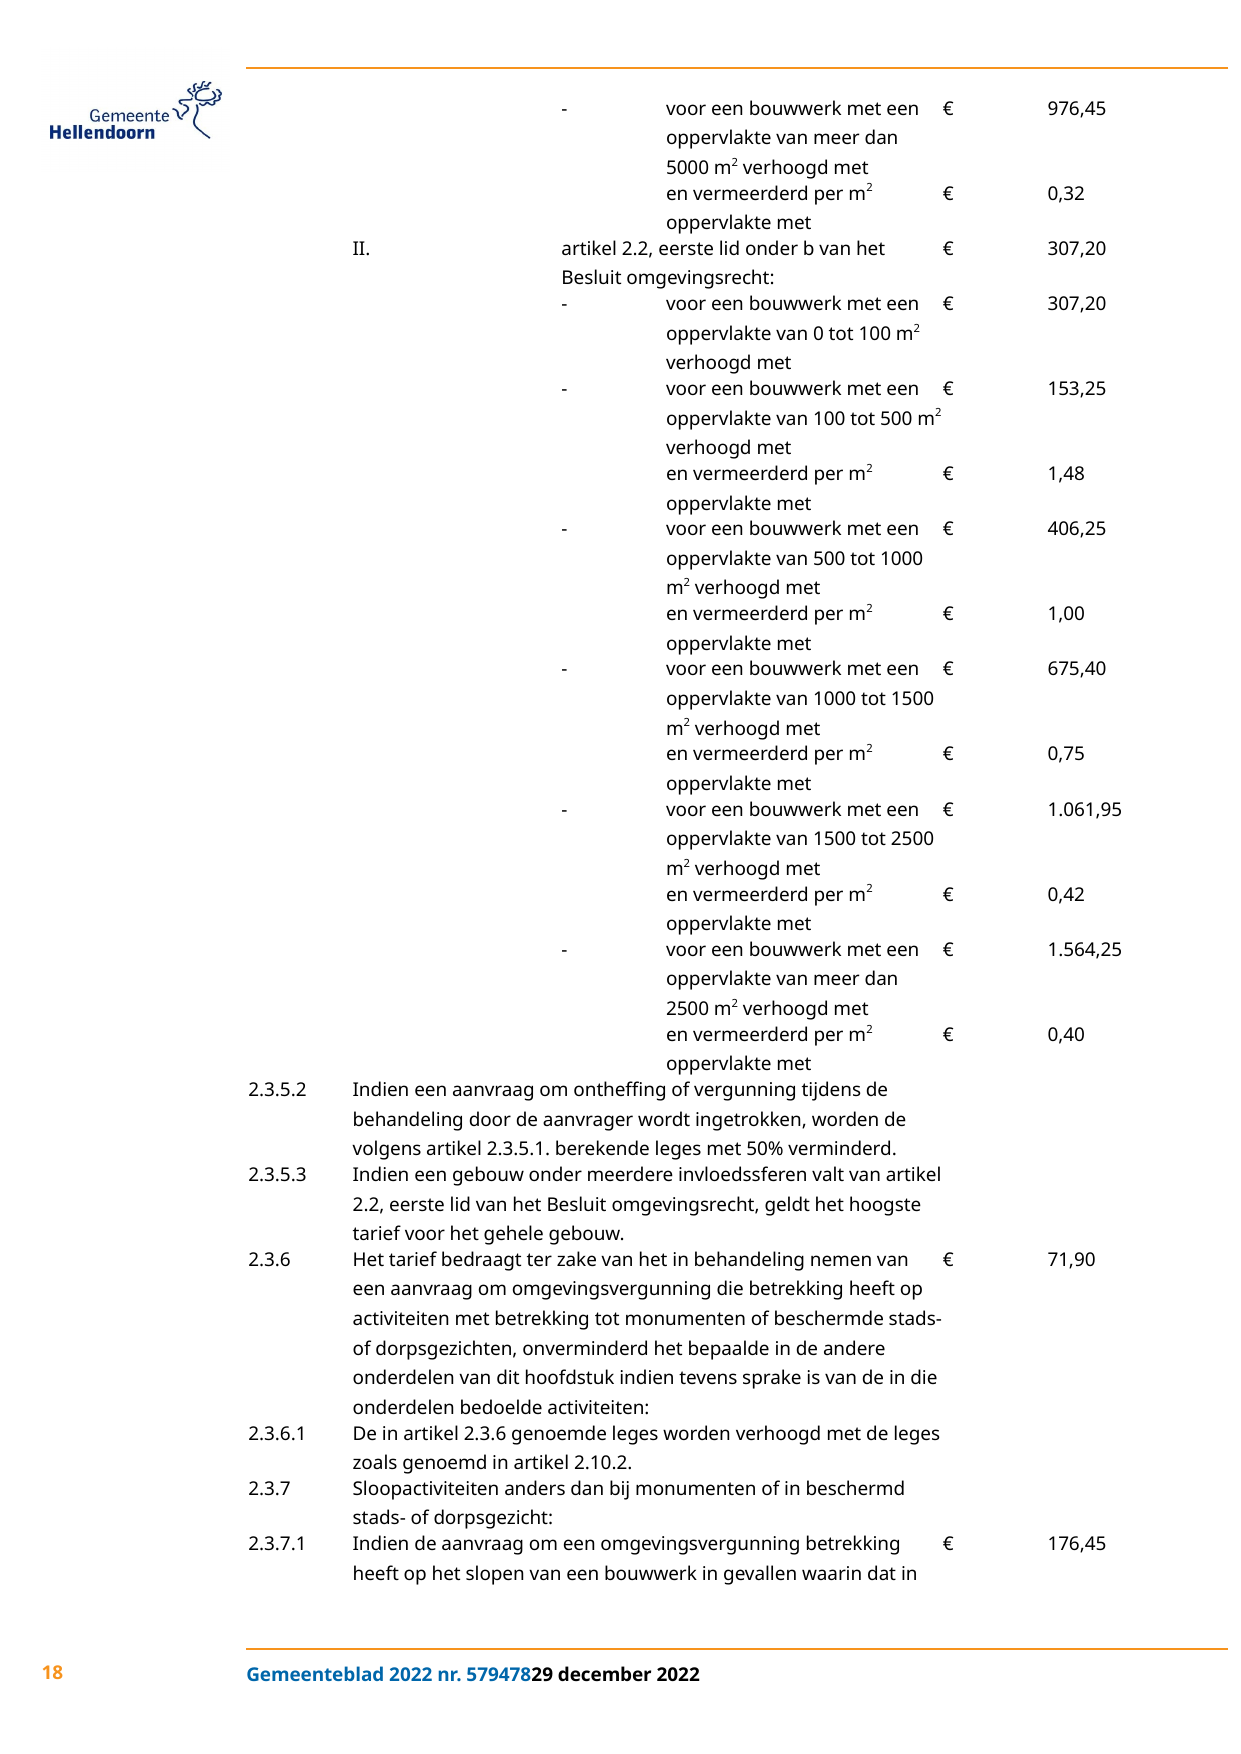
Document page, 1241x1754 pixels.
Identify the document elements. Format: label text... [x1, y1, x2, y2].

table_cell € [943, 936, 1047, 1021]
table_cell voor een bouwwerk met een oppervlakte van 1500 tot 2500 m2 verhoogd met [666, 796, 943, 881]
table_cell € [943, 796, 1047, 881]
table_cell € [943, 290, 1047, 375]
table_cell 1.564,25 [1047, 936, 1152, 1021]
table_cell 1,48 [1047, 460, 1152, 515]
table_cell 176,45 [1047, 1530, 1152, 1586]
table_cell [353, 515, 561, 600]
table_cell [1047, 1076, 1152, 1161]
table_cell [353, 180, 561, 235]
table_cell [353, 600, 561, 656]
table_cell 1.061,95 [1047, 796, 1152, 881]
table_cell € [943, 1246, 1047, 1420]
table_cell voor een bouwwerk met een oppervlakte van 1000 tot 1500 m2 verhoogd met [666, 656, 943, 741]
table_cell [353, 656, 561, 741]
table_cell € [943, 656, 1047, 741]
table_cell - [561, 796, 666, 881]
table_cell 71,90 [1047, 1246, 1152, 1420]
table_cell [353, 460, 561, 515]
table_cell € [943, 600, 1047, 656]
table_cell [561, 180, 666, 235]
table_cell [248, 180, 352, 235]
table_cell - [561, 290, 666, 375]
table_cell 0,42 [1047, 881, 1152, 936]
table_cell € [943, 235, 1047, 290]
table_cell 2.3.5.3 [248, 1161, 352, 1246]
table_cell € [943, 460, 1047, 515]
table_cell Sloopactiviteiten anders dan bij monumenten of in beschermd stads- of dorpsgezicht: [353, 1475, 943, 1530]
table_cell € [943, 375, 1047, 460]
table_cell voor een bouwwerk met een oppervlakte van 0 tot 100 m2 verhoogd met [666, 290, 943, 375]
table_cell en vermeerderd per m2 oppervlakte met [666, 881, 943, 936]
table_cell - [561, 375, 666, 460]
table_cell voor een bouwwerk met een oppervlakte van 500 tot 1000 m2 verhoogd met [666, 515, 943, 600]
table_cell € [943, 1530, 1047, 1586]
table_cell [353, 936, 561, 1021]
table_cell [353, 95, 561, 180]
table_cell [248, 656, 352, 741]
table_cell [248, 290, 352, 375]
table_cell [248, 936, 352, 1021]
table_cell € [943, 881, 1047, 936]
table_cell [353, 881, 561, 936]
table_cell en vermeerderd per m2 oppervlakte met [666, 460, 943, 515]
table_cell - [561, 656, 666, 741]
table_cell en vermeerderd per m2 oppervlakte met [666, 180, 943, 235]
table_cell [943, 1475, 1047, 1530]
table_cell € [943, 515, 1047, 600]
table_cell € [943, 741, 1047, 796]
table_cell [561, 460, 666, 515]
table_cell Indien een gebouw onder meerdere invloedssferen valt van artikel 2.2, eerste lid van het Besluit omgevingsrecht, geldt het hoogste tarief voor het gehele gebouw. [353, 1161, 943, 1246]
table_cell [248, 235, 352, 290]
table_cell [353, 290, 561, 375]
table_cell [353, 796, 561, 881]
table_cell 2.3.7 [248, 1475, 352, 1530]
table_cell 2.3.6.1 [248, 1420, 352, 1475]
table_cell [943, 1420, 1047, 1475]
table_cell voor een bouwwerk met een oppervlakte van 100 tot 500 m2 verhoogd met [666, 375, 943, 460]
table_cell 0,40 [1047, 1021, 1152, 1076]
table_cell [1047, 1475, 1152, 1530]
table_cell [1047, 1161, 1152, 1246]
table_cell en vermeerderd per m2 oppervlakte met [666, 600, 943, 656]
table_cell [561, 1021, 666, 1076]
table_cell [353, 741, 561, 796]
table_cell [248, 460, 352, 515]
table_cell [943, 1076, 1047, 1161]
table_cell en vermeerderd per m2 oppervlakte met [666, 1021, 943, 1076]
table_cell [1047, 1420, 1152, 1475]
table_cell [943, 1161, 1047, 1246]
table_cell [248, 375, 352, 460]
table_cell [353, 375, 561, 460]
table_cell 406,25 [1047, 515, 1152, 600]
table_cell [248, 600, 352, 656]
table_cell [561, 881, 666, 936]
table_cell [561, 741, 666, 796]
table_cell - [561, 95, 666, 180]
table_cell Indien een aanvraag om ontheffing of vergunning tijdens de behandeling door de aanvrager wordt ingetrokken, worden de volgens artikel 2.3.5.1. berekende leges met 50% verminderd. [353, 1076, 943, 1161]
table_cell [248, 741, 352, 796]
table_cell € [943, 180, 1047, 235]
table_cell De in artikel 2.3.6 genoemde leges worden verhoogd met de leges zoals genoemd in artikel 2.10.2. [353, 1420, 943, 1475]
table_cell 2.3.6 [248, 1246, 352, 1420]
table_cell [248, 881, 352, 936]
table_cell Het tarief bedraagt ter zake van het in behandeling nemen van een aanvraag om omgevingsvergunning die betrekking heeft op activiteiten met betrekking tot monumenten of beschermde stads- of dorpsgezichten, onverminderd het bepaalde in de andere onderdelen van dit hoofdstuk indien tevens sprake is van de in die onderdelen bedoelde activiteiten: [353, 1246, 943, 1420]
table_cell 976,45 [1047, 95, 1152, 180]
table_cell [248, 95, 352, 180]
table_cell 1,00 [1047, 600, 1152, 656]
table_cell [248, 515, 352, 600]
table_cell artikel 2.2, eerste lid onder b van het Besluit omgevingsrecht: [561, 235, 943, 290]
table_cell 675,40 [1047, 656, 1152, 741]
table_cell 0,75 [1047, 741, 1152, 796]
table_cell en vermeerderd per m2 oppervlakte met [666, 741, 943, 796]
table_cell 0,32 [1047, 180, 1152, 235]
table_cell voor een bouwwerk met een oppervlakte van meer dan 5000 m2 verhoogd met [666, 95, 943, 180]
table_cell [248, 796, 352, 881]
table_cell [248, 1021, 352, 1076]
table_cell 2.3.7.1 [248, 1530, 352, 1586]
table_cell [561, 600, 666, 656]
table_cell € [943, 95, 1047, 180]
table_cell - [561, 936, 666, 1021]
table_cell - [561, 515, 666, 600]
picture [41, 47, 231, 172]
table_cell voor een bouwwerk met een oppervlakte van meer dan 2500 m2 verhoogd met [666, 936, 943, 1021]
table_cell 307,20 [1047, 235, 1152, 290]
table_cell Indien de aanvraag om een omgevingsvergunning betrekking heeft op het slopen van een bouwwerk in gevallen waarin dat in [353, 1530, 943, 1586]
table_cell € [943, 1021, 1047, 1076]
table_cell 2.3.5.2 [248, 1076, 352, 1161]
table_cell [353, 1021, 561, 1076]
table_cell II. [353, 235, 561, 290]
table_cell 307,20 [1047, 290, 1152, 375]
table_cell 153,25 [1047, 375, 1152, 460]
